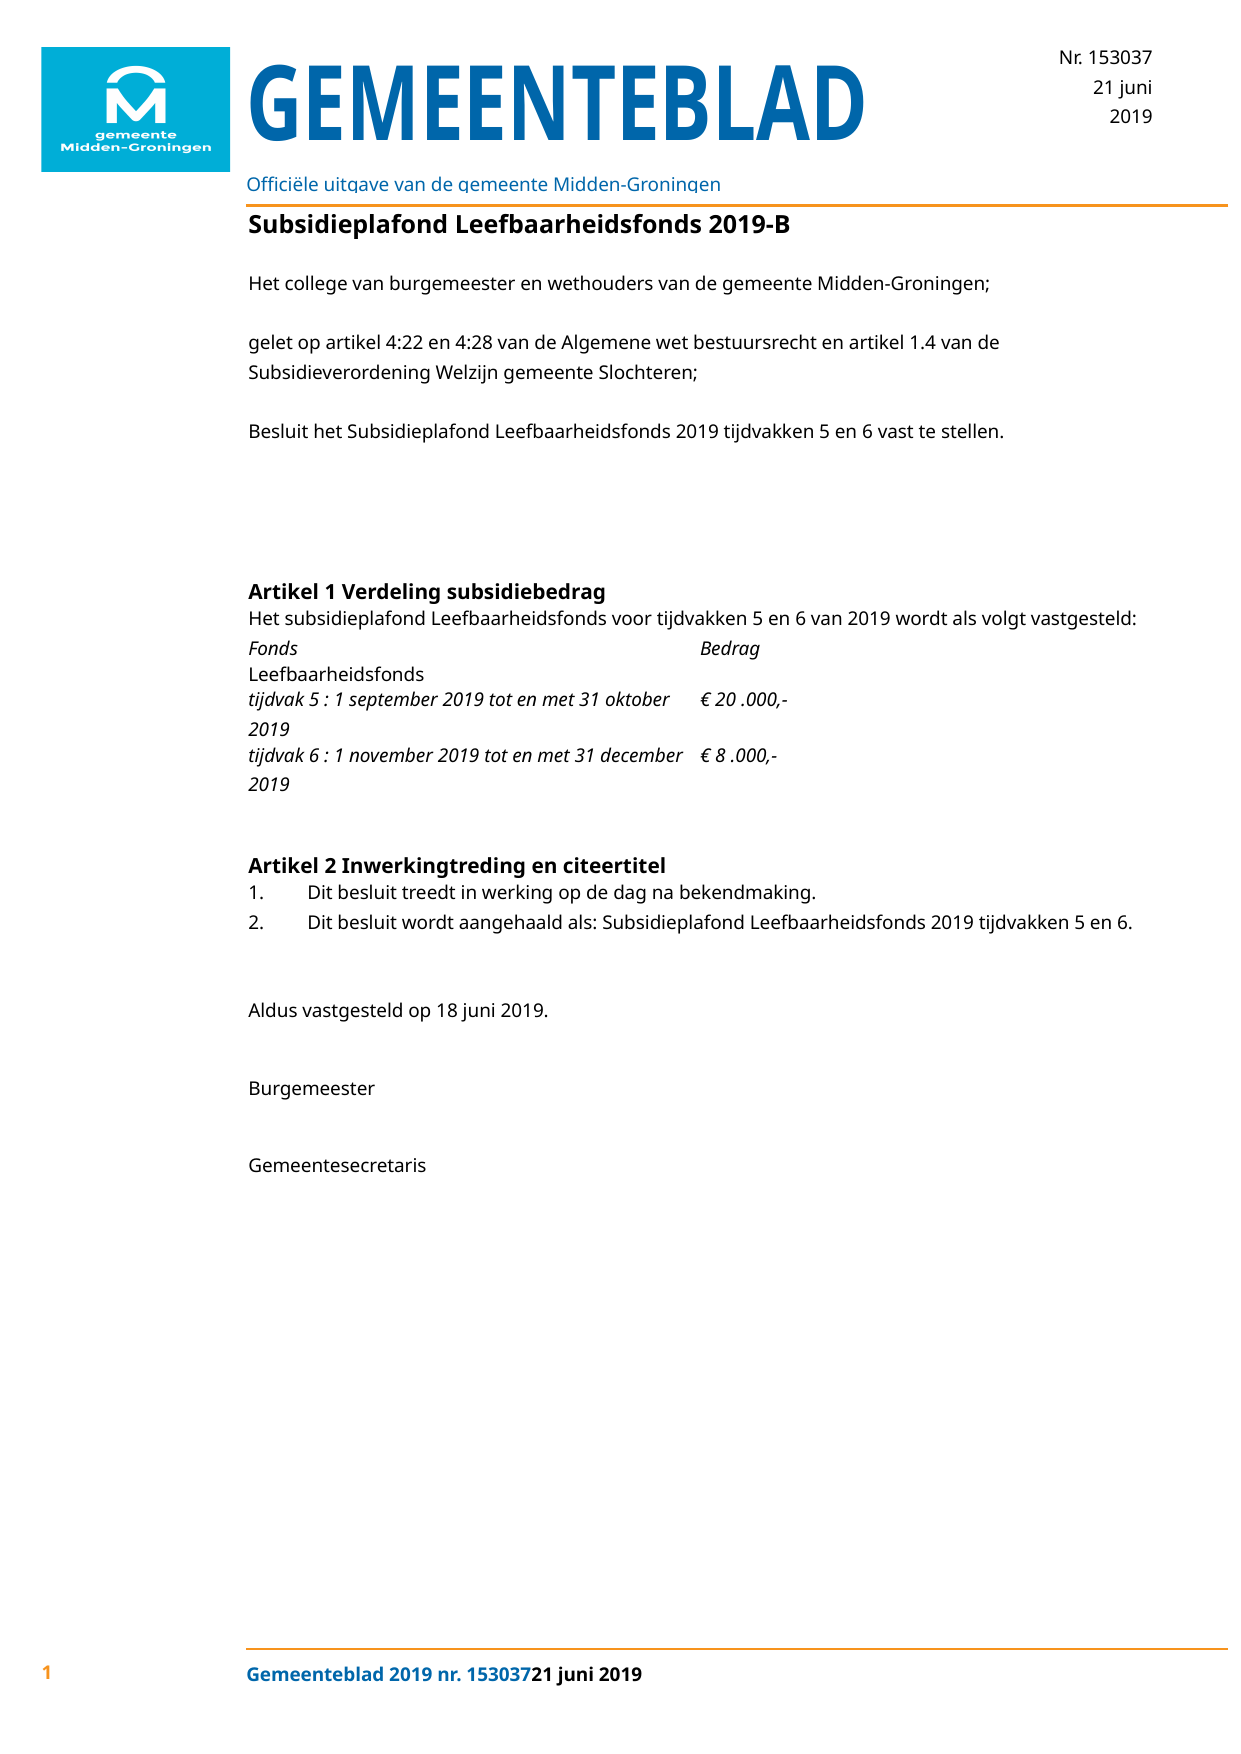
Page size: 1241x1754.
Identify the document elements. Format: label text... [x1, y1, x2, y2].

text Het college van burgemeester en wethouders van de gemeente Midden-Groningen; [248, 270, 1152, 296]
text Besluit het Subsidieplafond Leefbaarheidsfonds 2019 tijdvakken 5 en 6 vast te stellen. [248, 418, 1152, 444]
picture [108, 66, 164, 82]
text Aldus vastgesteld op 18 juni 2019. [248, 998, 1152, 1023]
table_cell [700, 661, 1152, 687]
table_cell Leefbaarheidsfonds [248, 661, 700, 687]
list Dit besluit treedt in werking op de dag na bekendmaking. [248, 879, 1152, 905]
table_cell € 8 .000,- [700, 742, 1152, 797]
table_header Bedrag [700, 635, 1152, 661]
text Subsidieplafond Leefbaarheidsfonds 2019-B [248, 207, 1152, 241]
list Dit besluit wordt aangehaald als: Subsidieplafond Leefbaarheidsfonds 2019 tijdvakken 5 en 6. [248, 909, 1152, 935]
table_cell tijdvak 5 : 1 september 2019 tot en met 31 oktober 2019 [248, 687, 700, 742]
picture [107, 89, 165, 122]
text gelet op artikel 4:22 en 4:28 van de Algemene wet bestuursrecht en artikel 1.4 van de Subsidieverordening Welzijn gemeente Slochteren; [248, 329, 1152, 385]
table_cell € 20 .000,- [700, 687, 1152, 742]
text Artikel 1 Verdeling subsidiebedrag [248, 577, 1152, 606]
text Artikel 2 Inwerkingtreding en citeertitel [248, 851, 1152, 879]
picture [184, 146, 190, 153]
table_header Fonds [248, 635, 700, 661]
table_cell tijdvak 6 : 1 november 2019 tot en met 31 december 2019 [248, 742, 700, 797]
text Het subsidieplafond Leefbaarheidsfonds voor tijdvakken 5 en 6 van 2019 wordt als volgt vastgesteld: [248, 606, 1152, 631]
text Burgemeester [248, 1075, 1152, 1101]
text Gemeentesecretaris [248, 1152, 1152, 1178]
